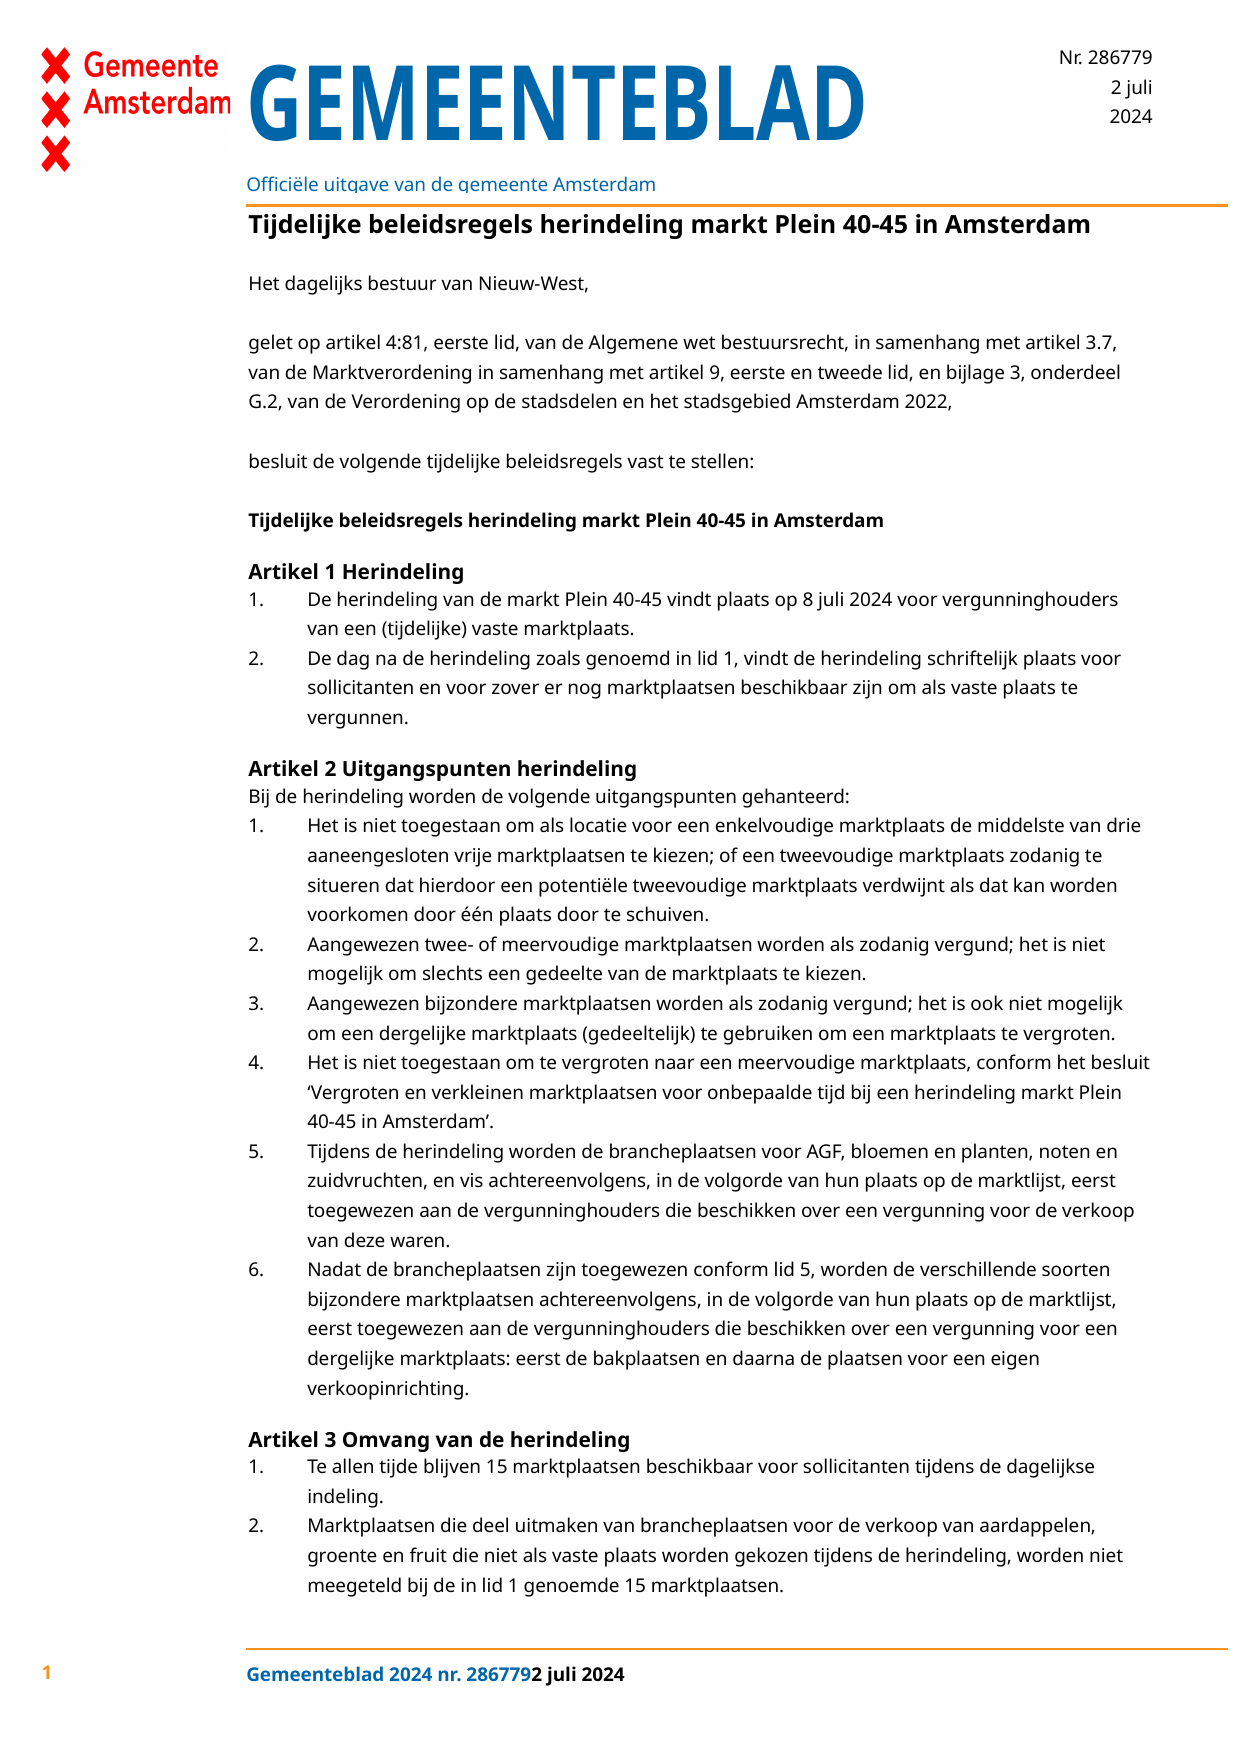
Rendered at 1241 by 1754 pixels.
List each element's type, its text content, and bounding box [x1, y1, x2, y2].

text gelet op artikel 4:81, eerste lid, van de Algemene wet bestuursrecht, in samenhang met artikel 3.7, van de Marktverordening in samenhang met artikel 9, eerste en tweede lid, en bijlage 3, onderdeel G.2, van de Verordening op de stadsdelen en het stadsgebied Amsterdam 2022, [248, 329, 1152, 414]
list Te allen tijde blijven 15 marktplaatsen beschikbaar voor sollicitanten tijdens de dagelijkse indeling. [248, 1453, 1152, 1509]
text Bij de herindeling worden de volgende uitgangspunten gehanteerd: [248, 783, 1152, 809]
list Het is niet toegestaan om als locatie voor een enkelvoudige marktplaats de middelste van drie aaneengesloten vrije marktplaatsen te kiezen; of een tweevoudige marktplaats zodanig te situeren dat hierdoor een potentiële tweevoudige marktplaats verdwijnt als dat kan worden voorkomen door één plaats door te schuiven. [248, 813, 1152, 927]
list De dag na de herindeling zoals genoemd in lid 1, vindt de herindeling schriftelijk plaats voor sollicitanten en voor zover er nog marktplaatsen beschikbaar zijn om als vaste plaats te vergunnen. [248, 645, 1152, 730]
list Aangewezen twee- of meervoudige marktplaatsen worden als zodanig vergund; het is niet mogelijk om slechts een gedeelte van de marktplaats te kiezen. [248, 931, 1152, 986]
list De herindeling van de markt Plein 40-45 vindt plaats op 8 juli 2024 voor vergunninghouders van een (tijdelijke) vaste marktplaats. [248, 586, 1152, 641]
text Tijdelijke beleidsregels herindeling markt Plein 40-45 in Amsterdam [248, 507, 1152, 533]
list Tijdens de herindeling worden de brancheplaatsen voor AGF, bloemen en planten, noten en zuidvruchten, en vis achtereenvolgens, in de volgorde van hun plaats op de marktlijst, eerst toegewezen aan de vergunninghouders die beschikken over een vergunning voor de verkoop van deze waren. [248, 1138, 1152, 1252]
list Het is niet toegestaan om te vergroten naar een meervoudige marktplaats, conform het besluit ‘Vergroten en verkleinen marktplaatsen voor onbepaalde tijd bij een herindeling markt Plein 40-45 in Amsterdam’. [248, 1049, 1152, 1134]
text Artikel 2 Uitgangspunten herindeling [248, 754, 1152, 783]
list Marktplaatsen die deel uitmaken van brancheplaatsen voor de verkoop van aardappelen, groente en fruit die niet als vaste plaats worden gekozen tijdens de herindeling, worden niet meegeteld bij de in lid 1 genoemde 15 marktplaatsen. [248, 1513, 1152, 1598]
text besluit de volgende tijdelijke beleidsregels vast te stellen: [248, 448, 1152, 473]
picture [41, 47, 231, 172]
text Artikel 1 Herindeling [248, 557, 1152, 586]
text Artikel 3 Omvang van de herindeling [248, 1425, 1152, 1453]
text Tijdelijke beleidsregels herindeling markt Plein 40-45 in Amsterdam [248, 207, 1152, 241]
list Nadat de brancheplaatsen zijn toegewezen conform lid 5, worden de verschillende soorten bijzondere marktplaatsen achtereenvolgens, in de volgorde van hun plaats op de marktlijst, eerst toegewezen aan de vergunninghouders die beschikken over een vergunning voor een dergelijke marktplaats: eerst de bakplaatsen en daarna de plaatsen voor een eigen verkoopinrichting. [248, 1256, 1152, 1400]
text Het dagelijks bestuur van Nieuw-West, [248, 270, 1152, 296]
list Aangewezen bijzondere marktplaatsen worden als zodanig vergund; het is ook niet mogelijk om een dergelijke marktplaats (gedeeltelijk) te gebruiken om een marktplaats te vergroten. [248, 990, 1152, 1045]
